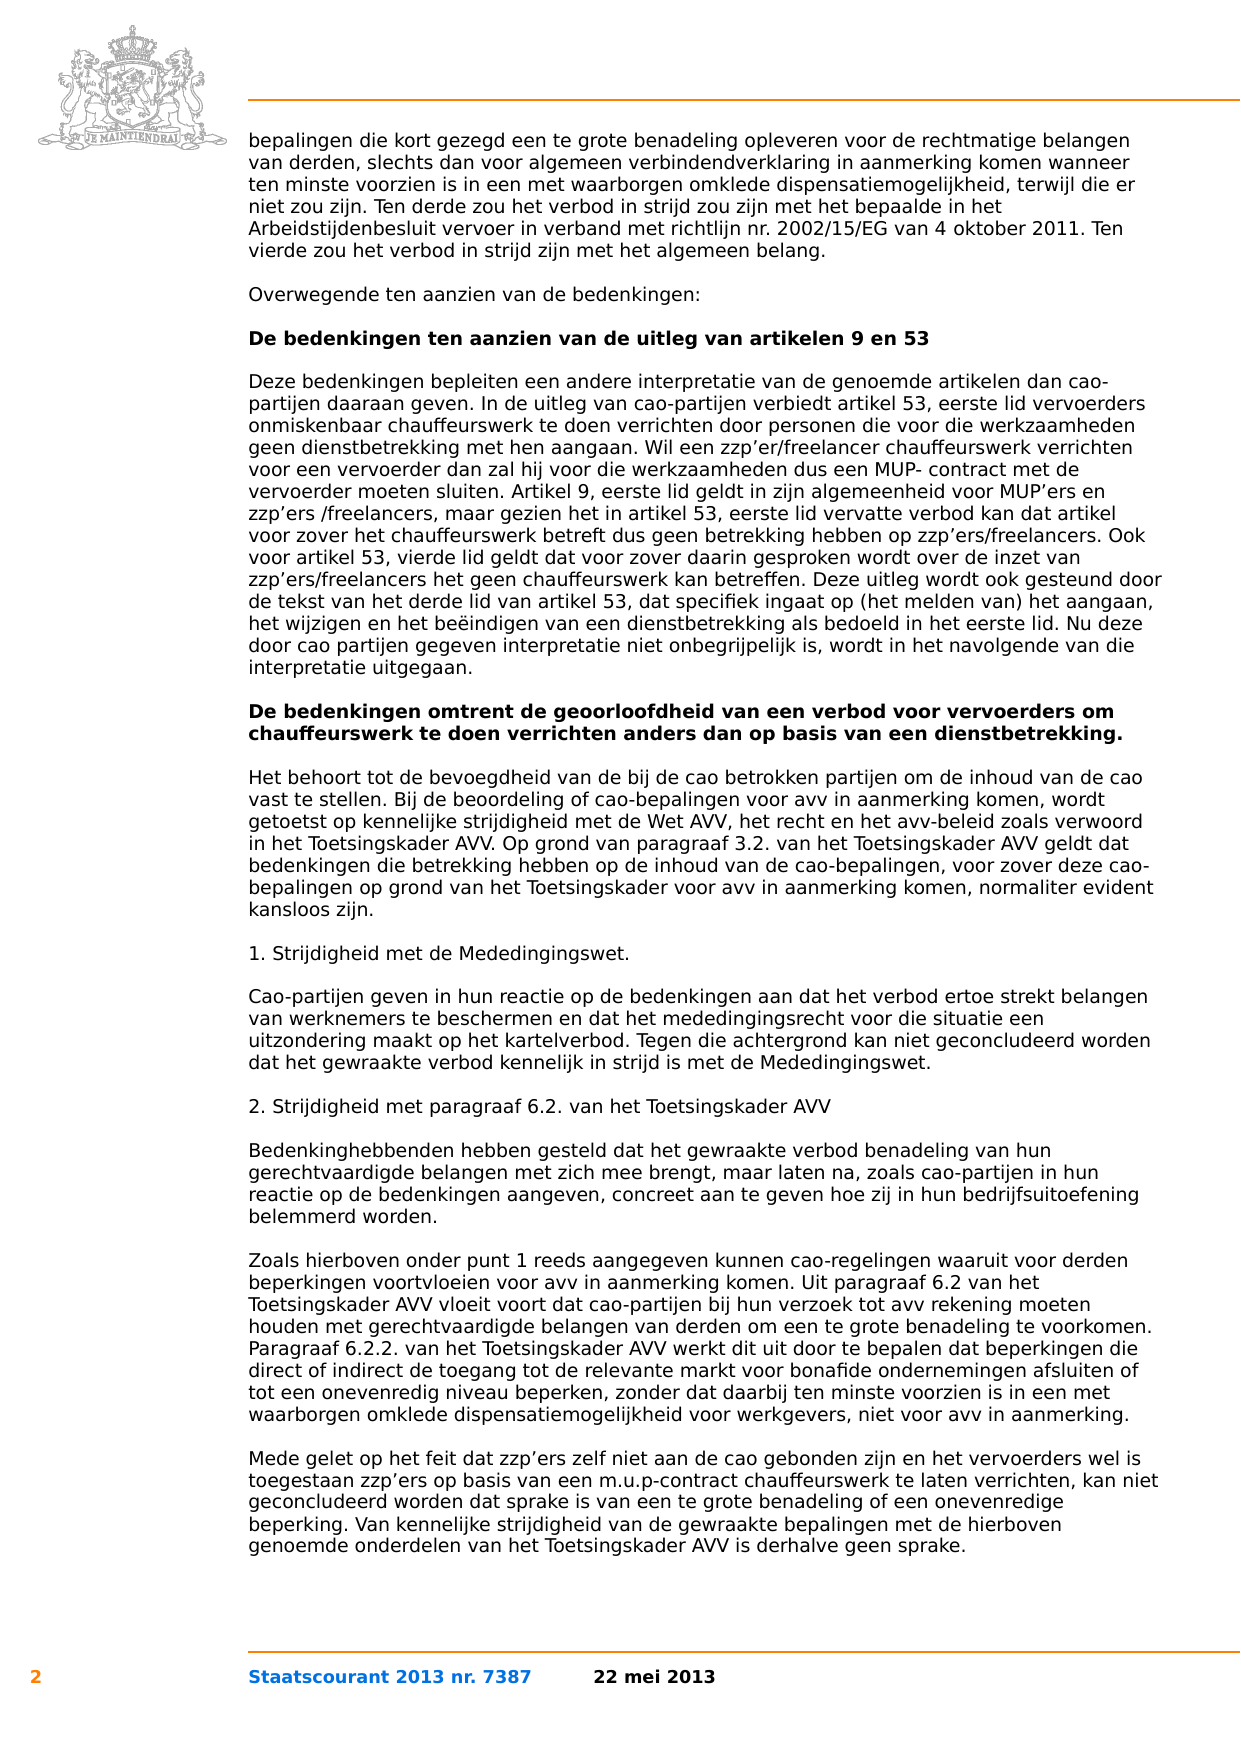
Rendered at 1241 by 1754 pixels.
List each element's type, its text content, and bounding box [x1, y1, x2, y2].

text 2. Strijdigheid met paragraaf 6.2. van het Toetsingskader AVV [248, 1096, 1163, 1118]
picture [38, 25, 227, 150]
text Het behoort tot de bevoegdheid van de bij de cao betrokken partijen om de inhoud van de cao vast te stellen. Bij de beoordeling of cao-bepalingen voor avv in aanmerking komen, wordt getoetst op kennelijke strijdigheid met de Wet AVV, het recht en het avv-beleid zoals verwoord in het Toetsingskader AVV. Op grond van paragraaf 3.2. van het Toetsingskader AVV geldt dat bedenkingen die betrekking hebben op de inhoud van de cao-bepalingen, voor zover deze cao-bepalingen op grond van het Toetsingskader voor avv in aanmerking komen, normaliter evident kansloos zijn. [248, 767, 1163, 921]
text 1. Strijdigheid met de Mededingingswet. [248, 942, 1163, 964]
text Zoals hierboven onder punt 1 reeds aangegeven kunnen cao-regelingen waaruit voor derden beperkingen voortvloeien voor avv in aanmerking komen. Uit paragraaf 6.2 van het Toetsingskader AVV vloeit voort dat cao-partijen bij hun verzoek tot avv rekening moeten houden met gerechtvaardigde belangen van derden om een te grote benadeling te voorkomen. Paragraaf 6.2.2. van het Toetsingskader AVV werkt dit uit door te bepalen dat beperkingen die direct of indirect de toegang tot de relevante markt voor bonafide ondernemingen afsluiten of tot een onevenredig niveau beperken, zonder dat daarbij ten minste voorzien is in een met waarborgen omklede dispensatiemogelijkheid voor werkgevers, niet voor avv in aanmerking. [248, 1250, 1163, 1426]
text Overwegende ten aanzien van de bedenkingen: [248, 284, 1163, 306]
text bepalingen die kort gezegd een te grote benadeling opleveren voor de rechtmatige belangen van derden, slechts dan voor algemeen verbindendverklaring in aanmerking komen wanneer ten minste voorzien is in een met waarborgen omklede dispensatiemogelijkheid, terwijl die er niet zou zijn. Ten derde zou het verbod in strijd zou zijn met het bepaalde in het Arbeidstijdenbesluit vervoer in verband met richtlijn nr. 2002/15/EG van 4 oktober 2011. Ten vierde zou het verbod in strijd zijn met het algemeen belang. [248, 130, 1163, 262]
text Cao-partijen geven in hun reactie op de bedenkingen aan dat het verbod ertoe strekt belangen van werknemers te beschermen en dat het mededingingsrecht voor die situatie een uitzondering maakt op het kartelverbod. Tegen die achtergrond kan niet geconcludeerd worden dat het gewraakte verbod kennelijk in strijd is met de Mededingingswet. [248, 986, 1163, 1074]
text De bedenkingen ten aanzien van de uitleg van artikelen 9 en 53 [248, 327, 1163, 349]
text Bedenkinghebbenden hebben gesteld dat het gewraakte verbod benadeling van hun gerechtvaardigde belangen met zich mee brengt, maar laten na, zoals cao-partijen in hun reactie op de bedenkingen aangeven, concreet aan te geven hoe zij in hun bedrijfsuitoefening belemmerd worden. [248, 1140, 1163, 1228]
text De bedenkingen omtrent de geoorloofdheid van een verbod voor vervoerders om chauffeurswerk te doen verrichten anders dan op basis van een dienstbetrekking. [248, 701, 1163, 745]
text Deze bedenkingen bepleiten een andere interpretatie van de genoemde artikelen dan cao-partijen daaraan geven. In de uitleg van cao-partijen verbiedt artikel 53, eerste lid vervoerders onmiskenbaar chauffeurswerk te doen verrichten door personen die voor die werkzaamheden geen dienstbetrekking met hen aangaan. Wil een zzp’er/freelancer chauffeurswerk verrichten voor een vervoerder dan zal hij voor die werkzaamheden dus een MUP- contract met de vervoerder moeten sluiten. Artikel 9, eerste lid geldt in zijn algemeenheid voor MUP’ers en zzp’ers /freelancers, maar gezien het in artikel 53, eerste lid vervatte verbod kan dat artikel voor zover het chauffeurswerk betreft dus geen betrekking hebben op zzp’ers/freelancers. Ook voor artikel 53, vierde lid geldt dat voor zover daarin gesproken wordt over de inzet van zzp’ers/freelancers het geen chauffeurswerk kan betreffen. Deze uitleg wordt ook gesteund door de tekst van het derde lid van artikel 53, dat specifiek ingaat op (het melden van) het aangaan, het wijzigen en het beëindigen van een dienstbetrekking als bedoeld in het eerste lid. Nu deze door cao partijen gegeven interpretatie niet onbegrijpelijk is, wordt in het navolgende van die interpretatie uitgegaan. [248, 371, 1163, 679]
text Mede gelet op het feit dat zzp’ers zelf niet aan de cao gebonden zijn en het vervoerders wel is toegestaan zzp’ers op basis van een m.u.p-contract chauffeurswerk te laten verrichten, kan niet geconcludeerd worden dat sprake is van een te grote benadeling of een onevenredige beperking. Van kennelijke strijdigheid van de gewraakte bepalingen met de hierboven genoemde onderdelen van het Toetsingskader AVV is derhalve geen sprake. [248, 1447, 1163, 1557]
